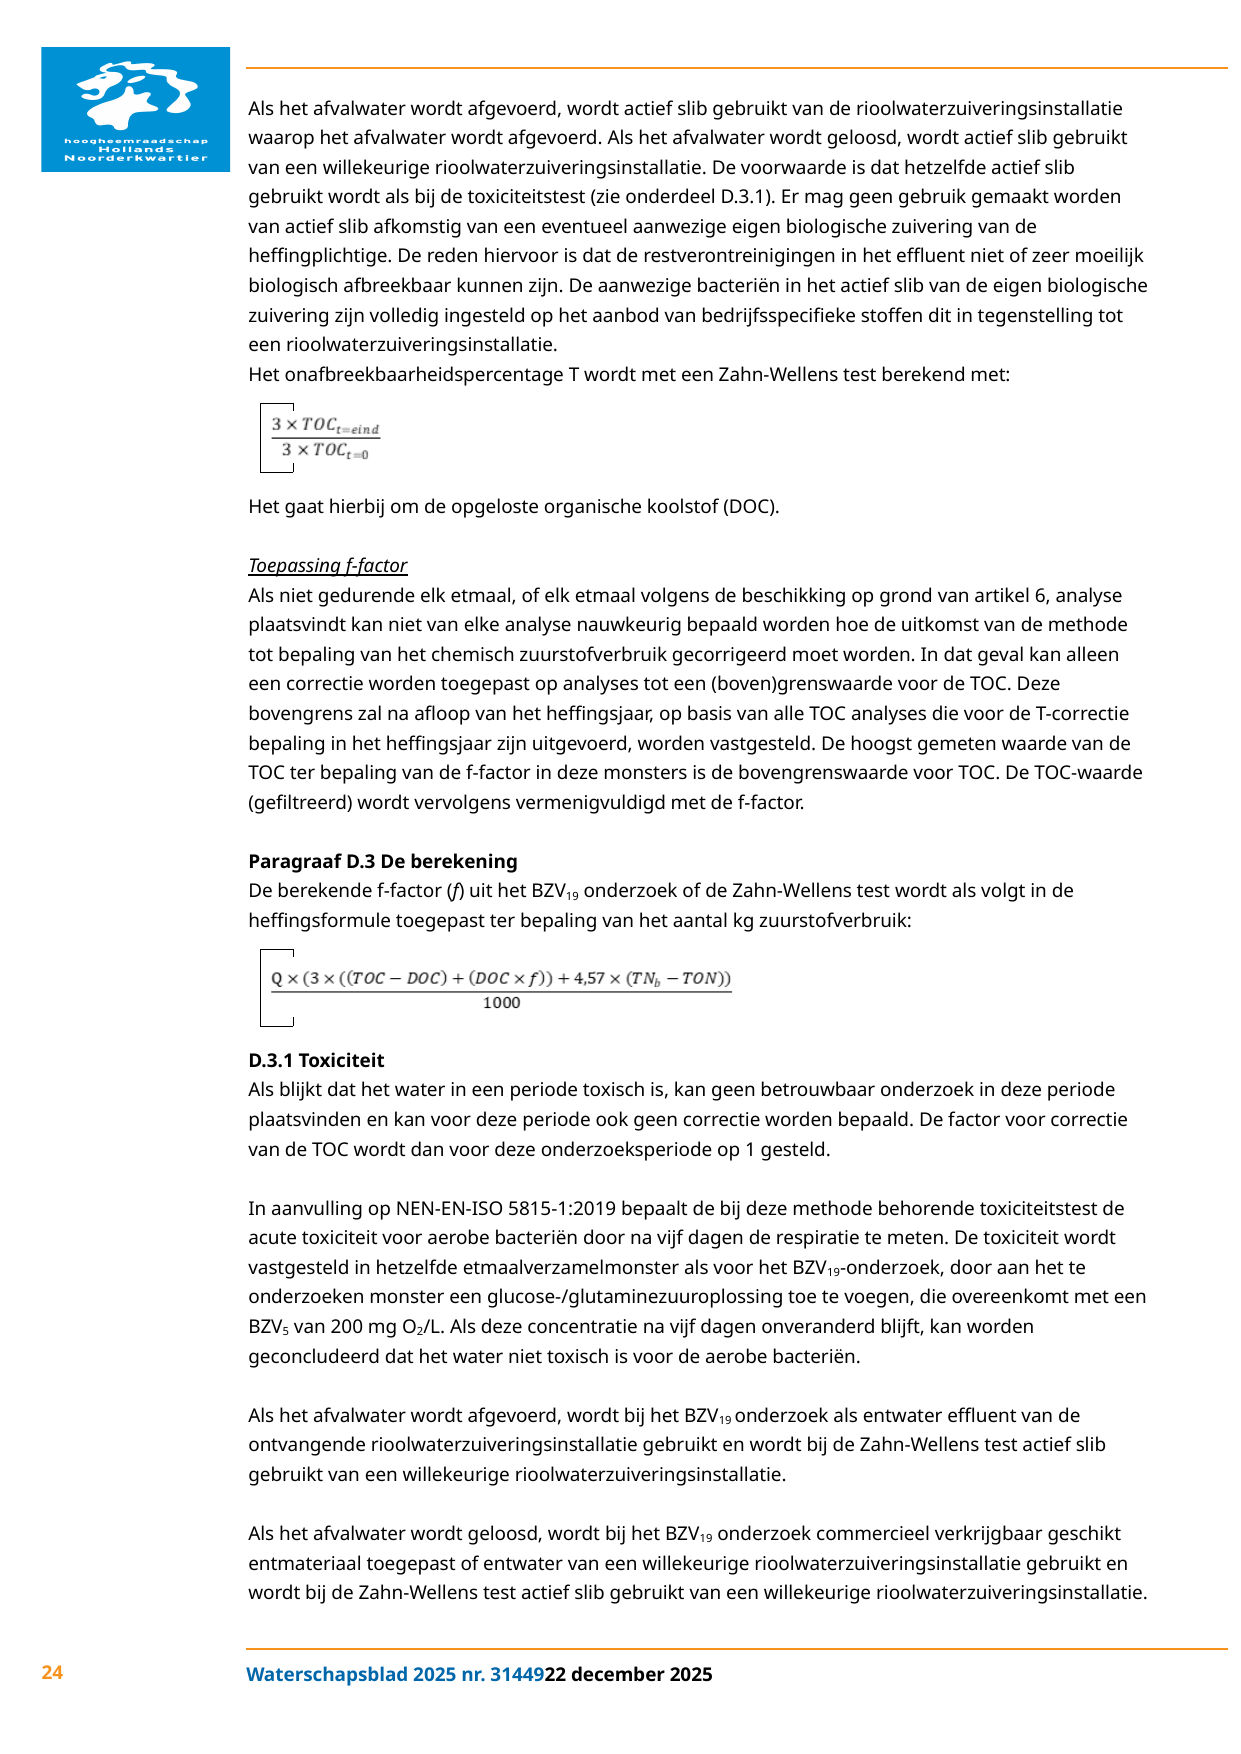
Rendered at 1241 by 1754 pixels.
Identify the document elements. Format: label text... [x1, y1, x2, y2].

picture [78, 64, 122, 99]
text Als het afvalwater wordt afgevoerd, wordt actief slib gebruikt van de rioolwaterzuiveringsinstallatie waarop het afvalwater wordt afgevoerd. Als het afvalwater wordt geloosd, wordt actief slib gebruikt van een willekeurige rioolwaterzuiveringsinstallatie. De voorwaarde is dat hetzelfde actief slib gebruikt wordt als bij de toxiciteitstest (zie onderdeel D.3.1). Er mag geen gebruik gemaakt worden van actief slib afkomstig van een eventueel aanwezige eigen biologische zuivering van de heffingplichtige. De reden hiervoor is dat de restverontreinigingen in het effluent niet of zeer moeilijk biologisch afbreekbaar kunnen zijn. De aanwezige bacteriën in het actief slib van de eigen biologische zuivering zijn volledig ingesteld op het aanbod van bedrijfsspecifieke stoffen dit in tegenstelling tot een rioolwaterzuiveringsinstallatie. [248, 95, 1152, 357]
picture [118, 62, 197, 112]
text Toepassing f-factor [248, 552, 1152, 578]
text De berekende f-factor (f) uit het BZV19 onderzoek of de Zahn-Wellens test wordt als volgt in de heffingsformule toegepast ter bepaling van het aantal kg zuurstofverbruik: [248, 878, 1152, 933]
text Als blijkt dat het water in een periode toxisch is, kan geen betrouwbaar onderzoek in deze periode plaatsvinden en kan voor deze periode ook geen correctie worden bepaald. De factor voor correctie van de TOC wordt dan voor deze onderzoeksperiode op 1 gesteld. [248, 1077, 1152, 1162]
text In aanvulling op NEN-EN-ISO 5815-1:2019 bepaalt de bij deze methode behorende toxiciteitstest de acute toxiciteit voor aerobe bacteriën door na vijf dagen de respiratie te meten. De toxiciteit wordt vastgesteld in hetzelfde etmaalverzamelmonster als voor het BZV19-onderzoek, door aan het te onderzoeken monster een glucose-/glutaminezuuroplossing toe te voegen, die overeenkomt met een BZV5 van 200 mg O2/L. Als deze concentratie na vijf dagen onveranderd blijft, kan worden geconcludeerd dat het water niet toxisch is voor de aerobe bacteriën. [248, 1195, 1152, 1369]
picture [88, 87, 157, 130]
text Het gaat hierbij om de opgeloste organische koolstof (DOC). [248, 493, 1152, 519]
text Paragraaf D.3 De berekening [248, 848, 1152, 874]
text Het onafbreekbaarheidspercentage T wordt met een Zahn-Wellens test berekend met: [248, 361, 1152, 387]
text Als het afvalwater wordt geloosd, wordt bij het BZV19 onderzoek commercieel verkrijgbaar geschikt entmateriaal toegepast of entwater van een willekeurige rioolwaterzuiveringsinstallatie gebruikt en wordt bij de Zahn-Wellens test actief slib gebruikt van een willekeurige rioolwaterzuiveringsinstallatie. [248, 1520, 1152, 1605]
text Als niet gedurende elk etmaal, of elk etmaal volgens de beschikking op grond van artikel 6, analyse plaatsvindt kan niet van elke analyse nauwkeurig bepaald worden hoe de uitkomst van de methode tot bepaling van het chemisch zuurstofverbruik gecorrigeerd moet worden. In dat geval kan alleen een correctie worden toegepast op analyses tot een (boven)grenswaarde voor de TOC. Deze bovengrens zal na afloop van het heffingsjaar, op basis van alle TOC analyses die voor de T-correctie bepaling in het heffingsjaar zijn uitgevoerd, worden vastgesteld. De hoogst gemeten waarde van de TOC ter bepaling van de f-factor in deze monsters is de bovengrenswaarde voor TOC. De TOC-waarde (gefiltreerd) wordt vervolgens vermenigvuldigd met de f-factor. [248, 582, 1152, 815]
text Als het afvalwater wordt afgevoerd, wordt bij het BZV19 onderzoek als entwater effluent van de ontvangende rioolwaterzuiveringsinstallatie gebruikt en wordt bij de Zahn-Wellens test actief slib gebruikt van een willekeurige rioolwaterzuiveringsinstallatie. [248, 1402, 1152, 1487]
text D.3.1 Toxiciteit [248, 1047, 1152, 1073]
picture [268, 411, 387, 463]
picture [129, 76, 144, 82]
picture [268, 957, 742, 1017]
